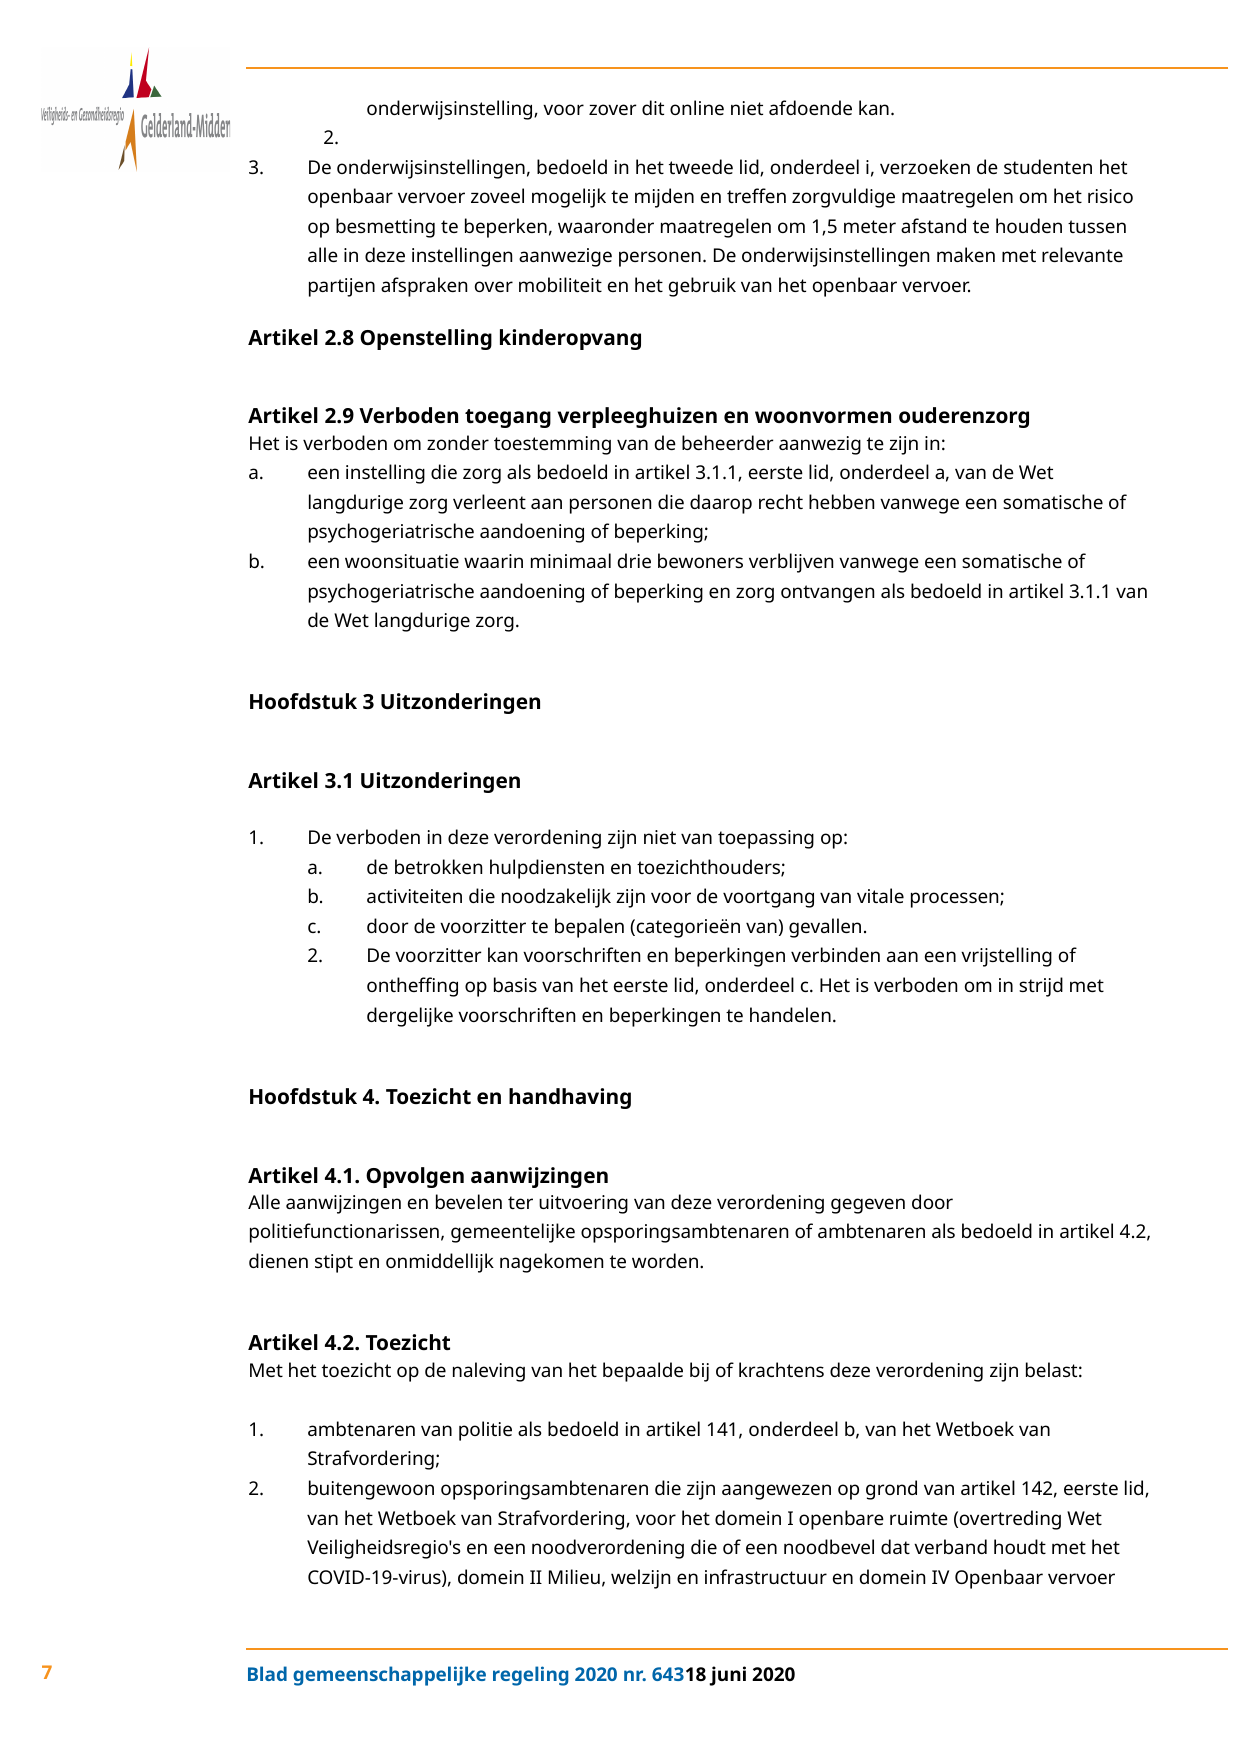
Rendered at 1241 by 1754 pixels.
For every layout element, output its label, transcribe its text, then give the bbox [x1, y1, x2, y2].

text Het is verboden om zonder toestemming van de beheerder aanwezig te zijn in: [248, 430, 1152, 456]
text Artikel 2.8 Openstelling kinderopvang [248, 323, 1152, 351]
text Artikel 4.1. Opvolgen aanwijzingen [248, 1161, 1152, 1189]
picture [41, 47, 231, 172]
text Hoofdstuk 3 Uitzonderingen [248, 687, 1152, 716]
list onderwijsinstelling, voor zover dit online niet afdoende kan. [307, 95, 1152, 121]
list De onderwijsinstellingen, bedoeld in het tweede lid, onderdeel i, verzoeken de studenten het openbaar vervoer zoveel mogelijk te mijden en treffen zorgvuldige maatregelen om het risico op besmetting te beperken, waaronder maatregelen om 1,5 meter afstand te houden tussen alle in deze instellingen aanwezige personen. De onderwijsinstellingen maken met relevante partijen afspraken over mobiliteit en het gebruik van het openbaar vervoer. [248, 154, 1152, 298]
list een instelling die zorg als bedoeld in artikel 3.1.1, eerste lid, onderdeel a, van de Wet langdurige zorg verleent aan personen die daarop recht hebben vanwege een somatische of psychogeriatrische aandoening of beperking; [248, 459, 1152, 544]
list buitengewoon opsporingsambtenaren die zijn aangewezen op grond van artikel 142, eerste lid, van het Wetboek van Strafvordering, voor het domein I openbare ruimte (overtreding Wet Veiligheidsregio's en een noodverordening die of een noodbevel dat verband houdt met het COVID-19-virus), domein II Milieu, welzijn en infrastructuur en domein IV Openbaar vervoer [248, 1475, 1152, 1589]
list ambtenaren van politie als bedoeld in artikel 141, onderdeel b, van het Wetboek van Strafvordering; [248, 1416, 1152, 1471]
text Met het toezicht op de naleving van het bepaalde bij of krachtens deze verordening zijn belast: [248, 1357, 1152, 1382]
list De voorzitter kan voorschriften en beperkingen verbinden aan een vrijstelling of ontheffing op basis van het eerste lid, onderdeel c. Het is verboden om in strijd met dergelijke voorschriften en beperkingen te handelen. [307, 943, 1152, 1028]
list de betrokken hulpdiensten en toezichthouders; [307, 854, 1152, 880]
list door de voorzitter te bepalen (categorieën van) gevallen. [307, 913, 1152, 939]
text Alle aanwijzingen en bevelen ter uitvoering van deze verordening gegeven door politiefunctionarissen, gemeentelijke opsporingsambtenaren of ambtenaren als bedoeld in artikel 4.2, dienen stipt en onmiddellijk nagekomen te worden. [248, 1189, 1152, 1274]
list een woonsituatie waarin minimaal drie bewoners verblijven vanwege een somatische of psychogeriatrische aandoening of beperking en zorg ontvangen als bedoeld in artikel 3.1.1 van de Wet langdurige zorg. [248, 548, 1152, 633]
text Artikel 2.9 Verboden toegang verpleeghuizen en woonvormen ouderenzorg [248, 402, 1152, 430]
text Artikel 4.2. Toezicht [248, 1328, 1152, 1357]
list activiteiten die noodzakelijk zijn voor de voortgang van vitale processen; [307, 883, 1152, 909]
text Artikel 3.1 Uitzonderingen [248, 766, 1152, 795]
list De verboden in deze verordening zijn niet van toepassing op: [248, 824, 1152, 850]
text Hoofdstuk 4. Toezicht en handhaving [248, 1082, 1152, 1110]
